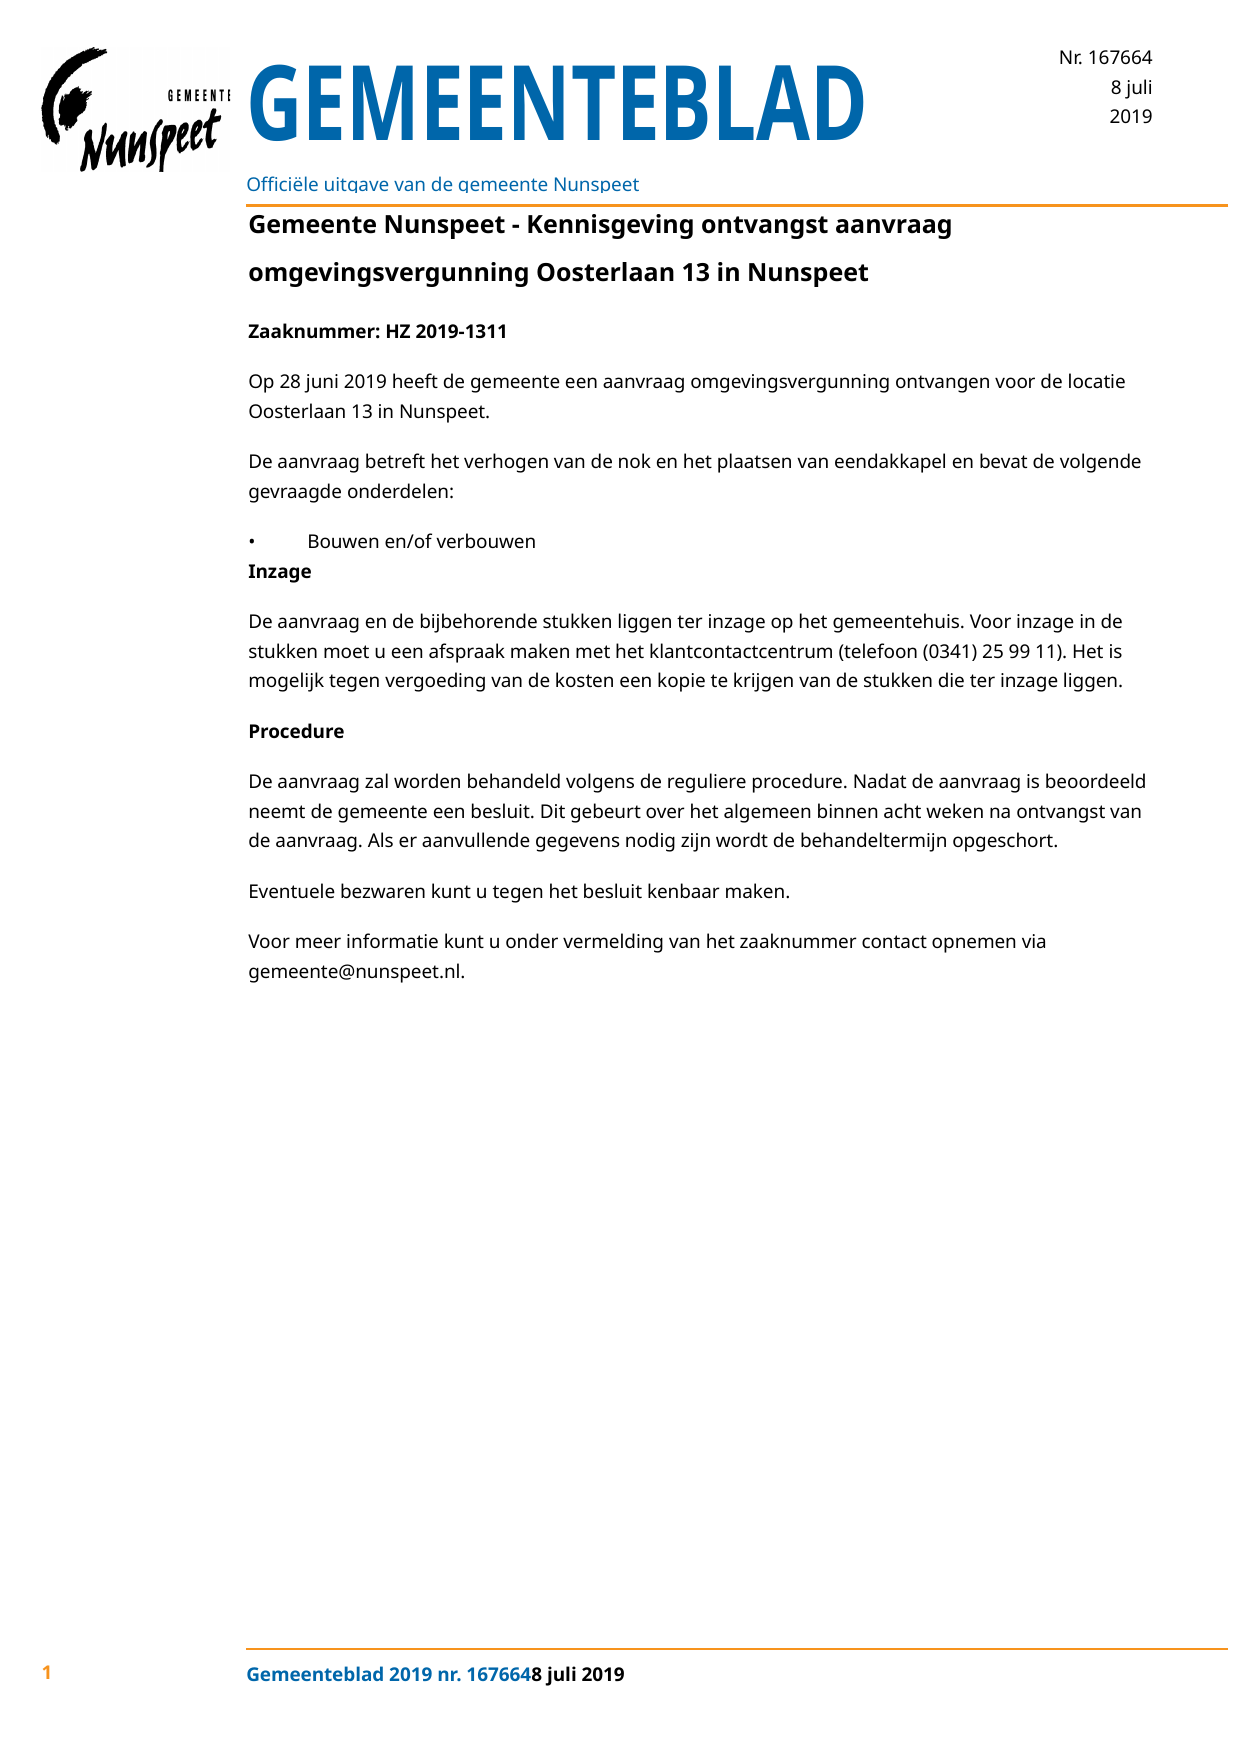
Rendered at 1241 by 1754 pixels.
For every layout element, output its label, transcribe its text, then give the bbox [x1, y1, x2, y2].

text Eventuele bezwaren kunt u tegen het besluit kenbaar maken. [248, 878, 1152, 904]
text De aanvraag zal worden behandeld volgens de reguliere procedure. Nadat de aanvraag is beoordeeld neemt de gemeente een besluit. Dit gebeurt over het algemeen binnen acht weken na ontvangst van de aanvraag. Als er aanvullende gegevens nodig zijn wordt de behandeltermijn opgeschort. [248, 768, 1152, 853]
text Voor meer informatie kunt u onder vermelding van het zaaknummer contact opnemen via gemeente@nunspeet.nl. [248, 928, 1152, 984]
text Inzage [248, 558, 1152, 584]
text Op 28 juni 2019 heeft de gemeente een aanvraag omgevingsvergunning ontvangen voor de locatie Oosterlaan 13 in Nunspeet. [248, 368, 1152, 424]
list Bouwen en/of verbouwen [248, 528, 1152, 554]
picture [41, 47, 231, 172]
text Zaaknummer: HZ 2019-1311 [248, 318, 1152, 344]
text Procedure [248, 718, 1152, 744]
text Gemeente Nunspeet - Kennisgeving ontvangst aanvraag omgevingsvergunning Oosterlaan 13 in Nunspeet [248, 207, 1152, 288]
text De aanvraag betreft het verhogen van de nok en het plaatsen van eendakkapel en bevat de volgende gevraagde onderdelen: [248, 448, 1152, 504]
text De aanvraag en de bijbehorende stukken liggen ter inzage op het gemeentehuis. Voor inzage in de stukken moet u een afspraak maken met het klantcontactcentrum (telefoon (0341) 25 99 11). Het is mogelijk tegen vergoeding van de kosten een kopie te krijgen van de stukken die ter inzage liggen. [248, 608, 1152, 693]
